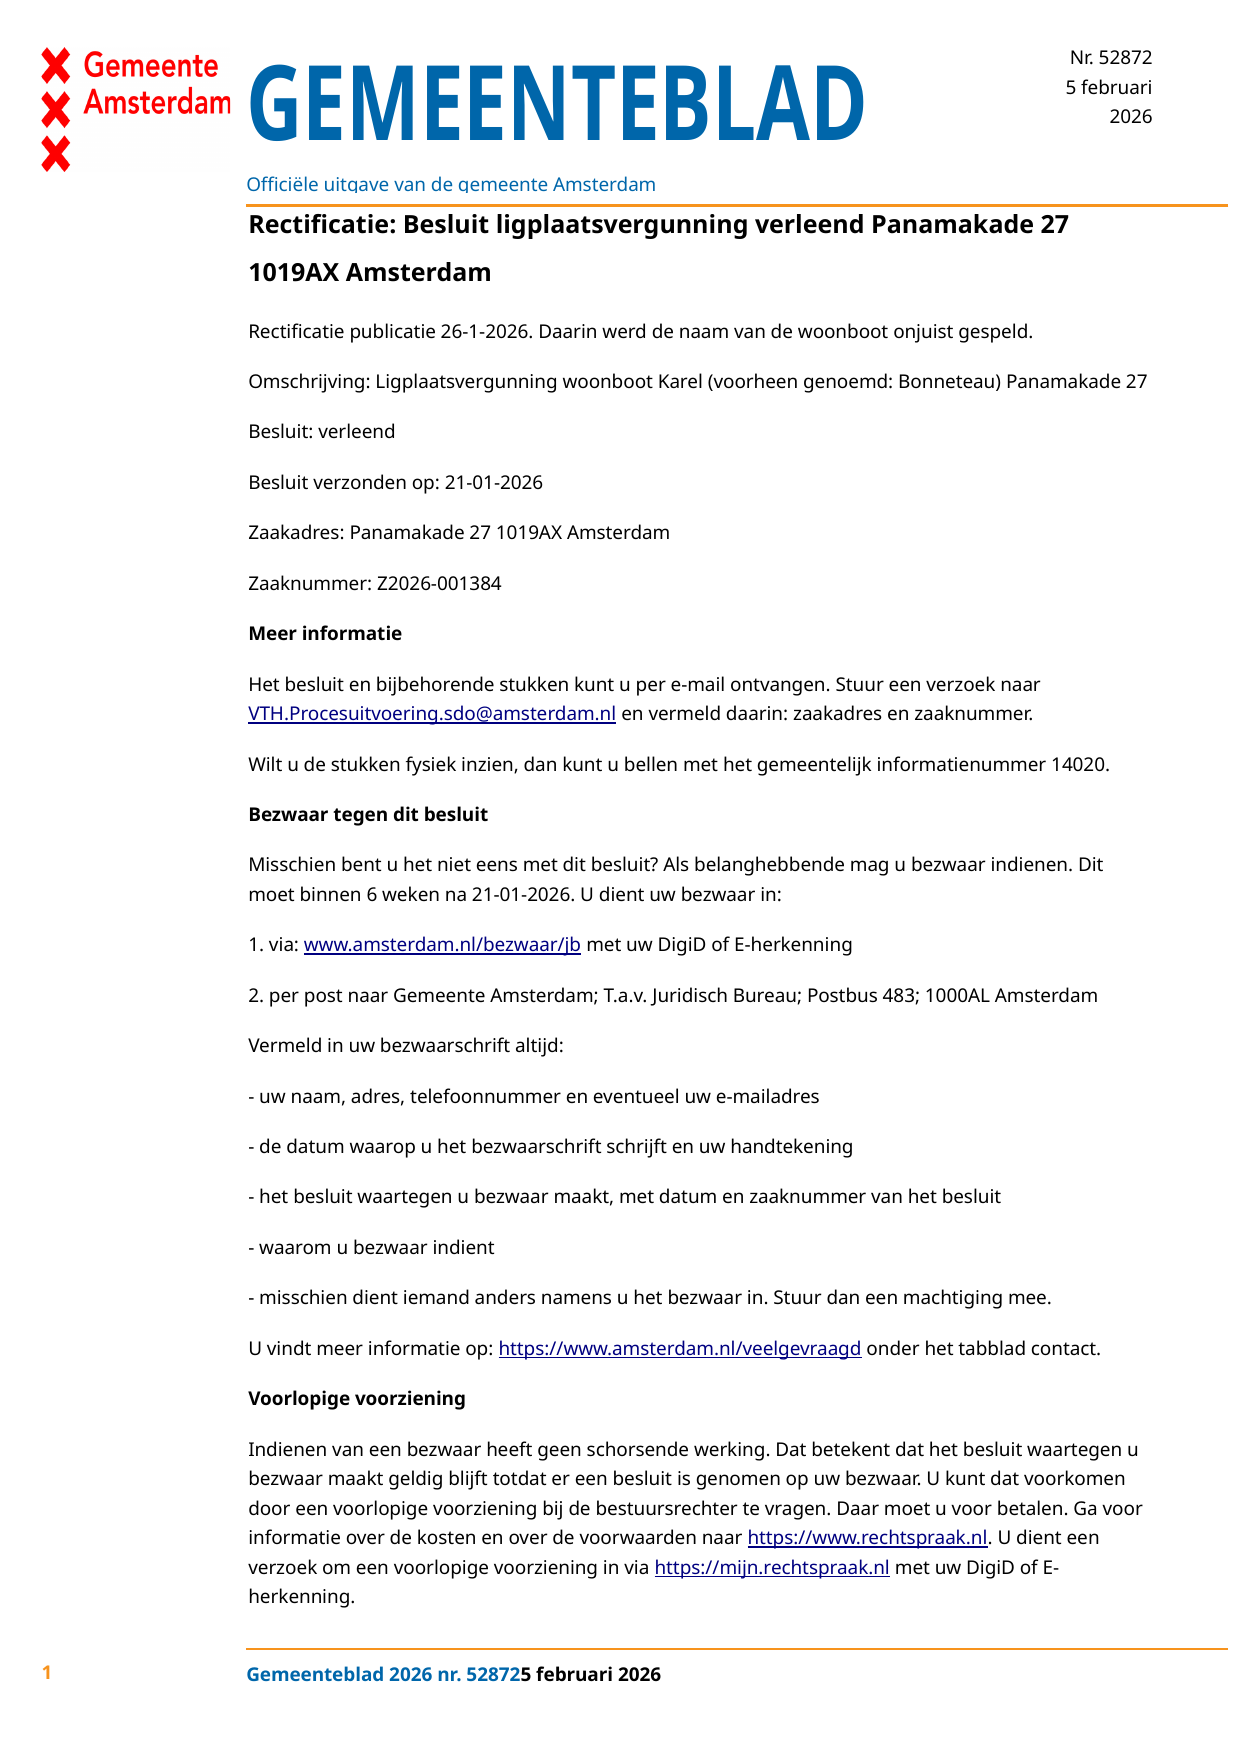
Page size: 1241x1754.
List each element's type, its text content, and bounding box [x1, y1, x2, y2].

text Zaakadres: Panamakade 27 1019AX Amsterdam [248, 519, 1152, 545]
text Bezwaar tegen dit besluit [248, 801, 1152, 827]
text 1. via: www.amsterdam.nl/bezwaar/jb met uw DigiD of E-herkenning [248, 932, 1152, 957]
text - uw naam, adres, telefoonnummer en eventueel uw e-mailadres [248, 1083, 1152, 1109]
text - misschien dient iemand anders namens u het bezwaar in. Stuur dan een machtiging mee. [248, 1284, 1152, 1310]
text U vindt meer informatie op: https://www.amsterdam.nl/veelgevraagd onder het tabblad contact. [248, 1335, 1152, 1361]
text Wilt u de stukken fysiek inzien, dan kunt u bellen met het gemeentelijk informatienummer 14020. [248, 751, 1152, 777]
picture [41, 47, 231, 172]
text Vermeld in uw bezwaarschrift altijd: [248, 1032, 1152, 1058]
text Voorlopige voorziening [248, 1385, 1152, 1411]
text Rectificatie: Besluit ligplaatsvergunning verleend Panamakade 27 1019AX Amsterdam [248, 207, 1152, 288]
text Zaaknummer: Z2026-001384 [248, 570, 1152, 596]
text Meer informatie [248, 620, 1152, 646]
text Het besluit en bijbehorende stukken kunt u per e-mail ontvangen. Stuur een verzoek naar VTH.Procesuitvoering.sdo@amsterdam.nl en vermeld daarin: zaakadres en zaaknummer. [248, 671, 1152, 726]
text Besluit verzonden op: 21-01-2026 [248, 469, 1152, 495]
text Rectificatie publicatie 26-1-2026. Daarin werd de naam van de woonboot onjuist gespeld. [248, 318, 1152, 344]
text Indienen van een bezwaar heeft geen schorsende werking. Dat betekent dat het besluit waartegen u bezwaar maakt geldig blijft totdat er een besluit is genomen op uw bezwaar. U kunt dat voorkomen door een voorlopige voorziening bij de bestuursrechter te vragen. Daar moet u voor betalen. Ga voor informatie over de kosten en over de voorwaarden naar https://www.rechtspraak.nl. U dient een verzoek om een voorlopige voorziening in via https://mijn.rechtspraak.nl met uw DigiD of E-herkenning. [248, 1436, 1152, 1609]
text - de datum waarop u het bezwaarschrift schrijft en uw handtekening [248, 1133, 1152, 1159]
text Misschien bent u het niet eens met dit besluit? Als belanghebbende mag u bezwaar indienen. Dit moet binnen 6 weken na 21-01-2026. U dient uw bezwaar in: [248, 852, 1152, 907]
text Besluit: verleend [248, 419, 1152, 444]
text - het besluit waartegen u bezwaar maakt, met datum en zaaknummer van het besluit [248, 1184, 1152, 1209]
text 2. per post naar Gemeente Amsterdam; T.a.v. Juridisch Bureau; Postbus 483; 1000AL Amsterdam [248, 982, 1152, 1008]
text Omschrijving: Ligplaatsvergunning woonboot Karel (voorheen genoemd: Bonneteau) Panamakade 27 [248, 368, 1152, 394]
text - waarom u bezwaar indient [248, 1234, 1152, 1260]
